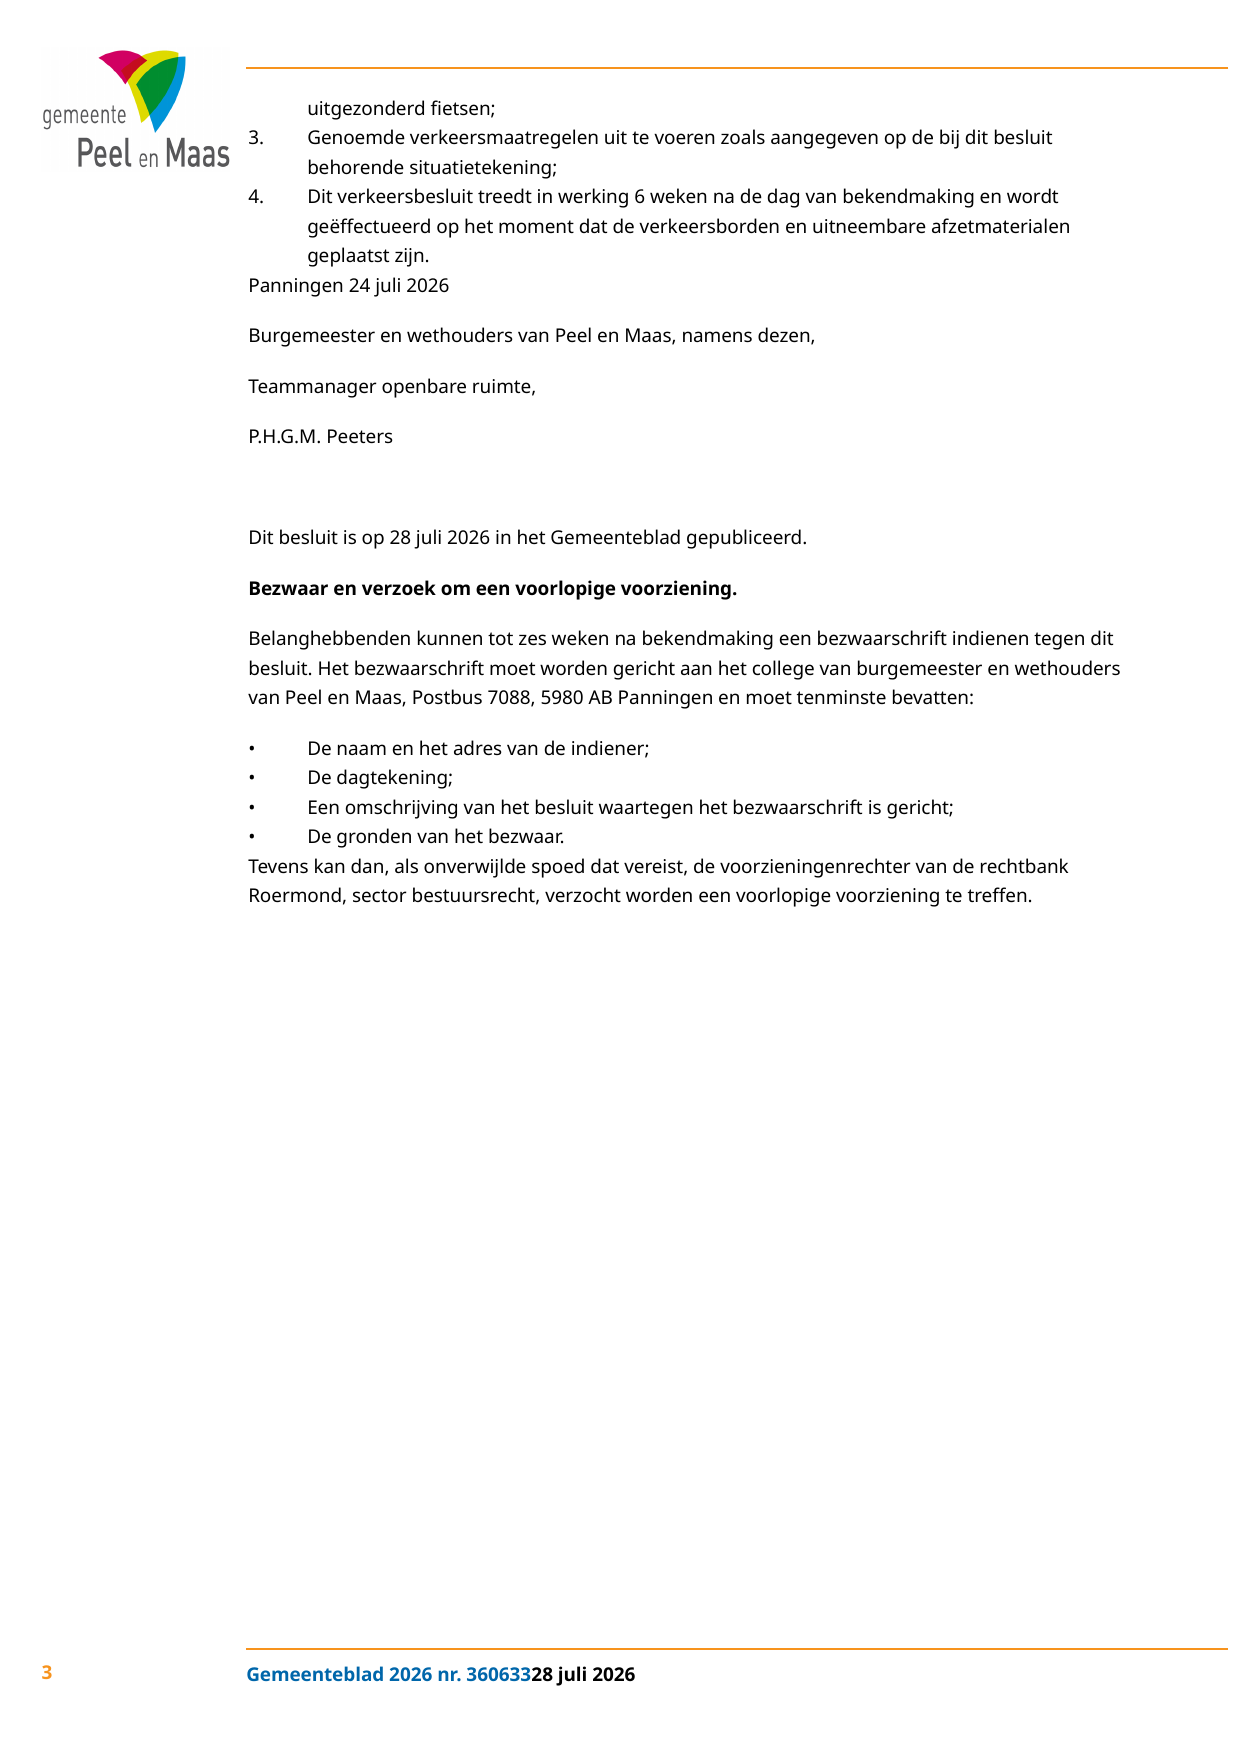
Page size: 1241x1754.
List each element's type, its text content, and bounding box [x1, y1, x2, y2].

list De gronden van het bezwaar. [248, 823, 1152, 849]
list De naam en het adres van de indiener; [248, 735, 1152, 761]
list Een omschrijving van het besluit waartegen het bezwaarschrift is gericht; [248, 794, 1152, 820]
text Belanghebbenden kunnen tot zes weken na bekendmaking een bezwaarschrift indienen tegen dit besluit. Het bezwaarschrift moet worden gericht aan het college van burgemeester en wethouders van Peel en Maas, Postbus 7088, 5980 AB Panningen en moet tenminste bevatten: [248, 625, 1152, 710]
text Dit besluit is op 28 juli 2026 in het Gemeenteblad gepubliceerd. [248, 524, 1152, 550]
text Teammanager openbare ruimte, [248, 373, 1152, 399]
picture [41, 47, 231, 172]
text Burgemeester en wethouders van Peel en Maas, namens dezen, [248, 323, 1152, 348]
list uitgezonderd fietsen; [248, 95, 1152, 121]
text Bezwaar en verzoek om een voorlopige voorziening. [248, 575, 1152, 601]
list De dagtekening; [248, 764, 1152, 790]
list Genoemde verkeersmaatregelen uit te voeren zoals aangegeven op de bij dit besluit behorende situatietekening; [248, 124, 1152, 180]
list Dit verkeersbesluit treedt in werking 6 weken na de dag van bekendmaking en wordt geëffectueerd op het moment dat de verkeersborden en uitneembare afzetmaterialen geplaatst zijn. [248, 183, 1152, 268]
text P.H.G.M. Peeters [248, 423, 1152, 449]
text Panningen 24 juli 2026 [248, 272, 1152, 298]
text Tevens kan dan, als onverwijlde spoed dat vereist, de voorzieningenrechter van de rechtbank Roermond, sector bestuursrecht, verzocht worden een voorlopige voorziening te treffen. [248, 853, 1152, 908]
